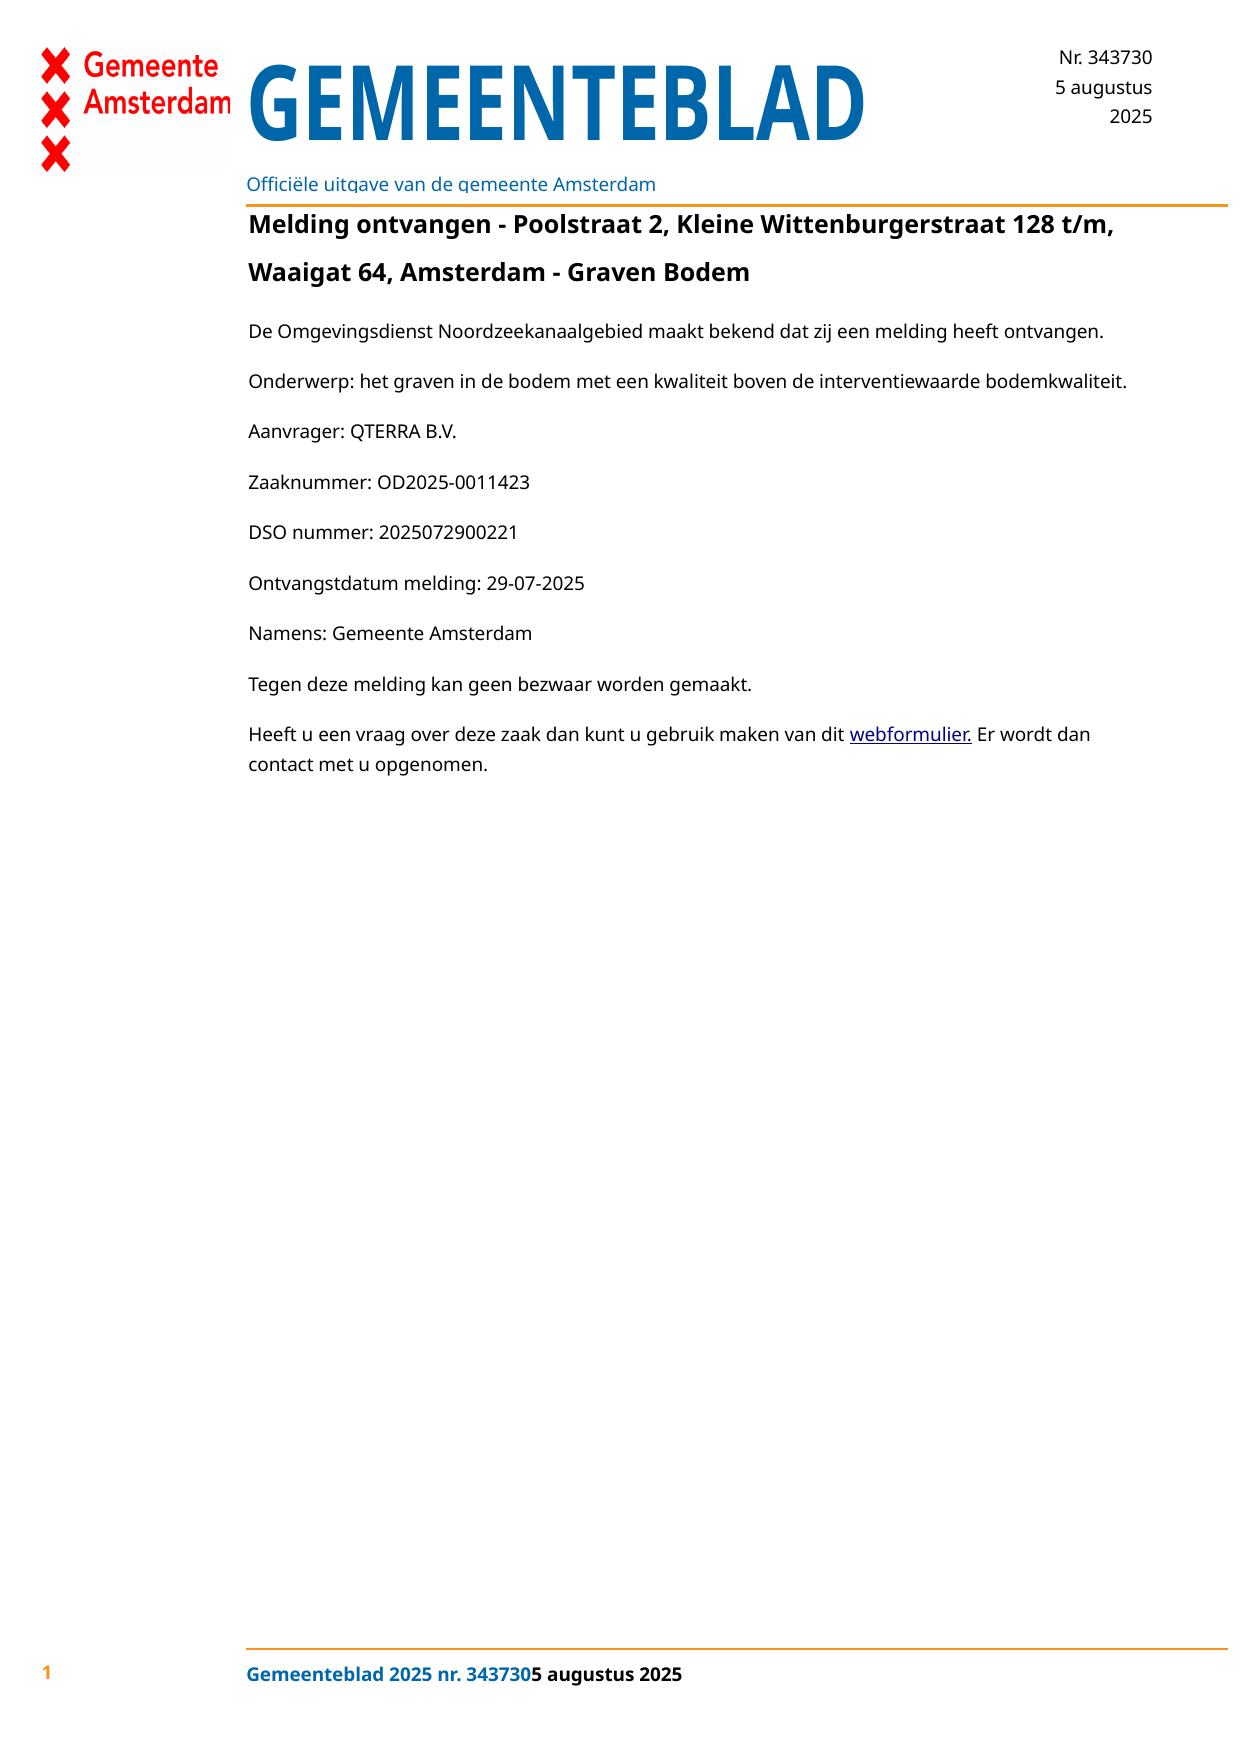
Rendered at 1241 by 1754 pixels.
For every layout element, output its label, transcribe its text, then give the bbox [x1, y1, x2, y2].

picture [41, 47, 231, 172]
text Tegen deze melding kan geen bezwaar worden gemaakt. [248, 671, 1152, 697]
text De Omgevingsdienst Noordzeekanaalgebied maakt bekend dat zij een melding heeft ontvangen. [248, 318, 1152, 344]
text Heeft u een vraag over deze zaak dan kunt u gebruik maken van dit webformulier. Er wordt dan contact met u opgenomen. [248, 721, 1152, 777]
text Aanvrager: QTERRA B.V. [248, 419, 1152, 444]
text Melding ontvangen - Poolstraat 2, Kleine Wittenburgerstraat 128 t/m, Waaigat 64, Amsterdam - Graven Bodem [248, 207, 1152, 288]
text DSO nummer: 2025072900221 [248, 519, 1152, 545]
text Ontvangstdatum melding: 29-07-2025 [248, 570, 1152, 596]
text Zaaknummer: OD2025-0011423 [248, 469, 1152, 495]
text Namens: Gemeente Amsterdam [248, 620, 1152, 646]
text Onderwerp: het graven in de bodem met een kwaliteit boven de interventiewaarde bodemkwaliteit. [248, 368, 1152, 394]
